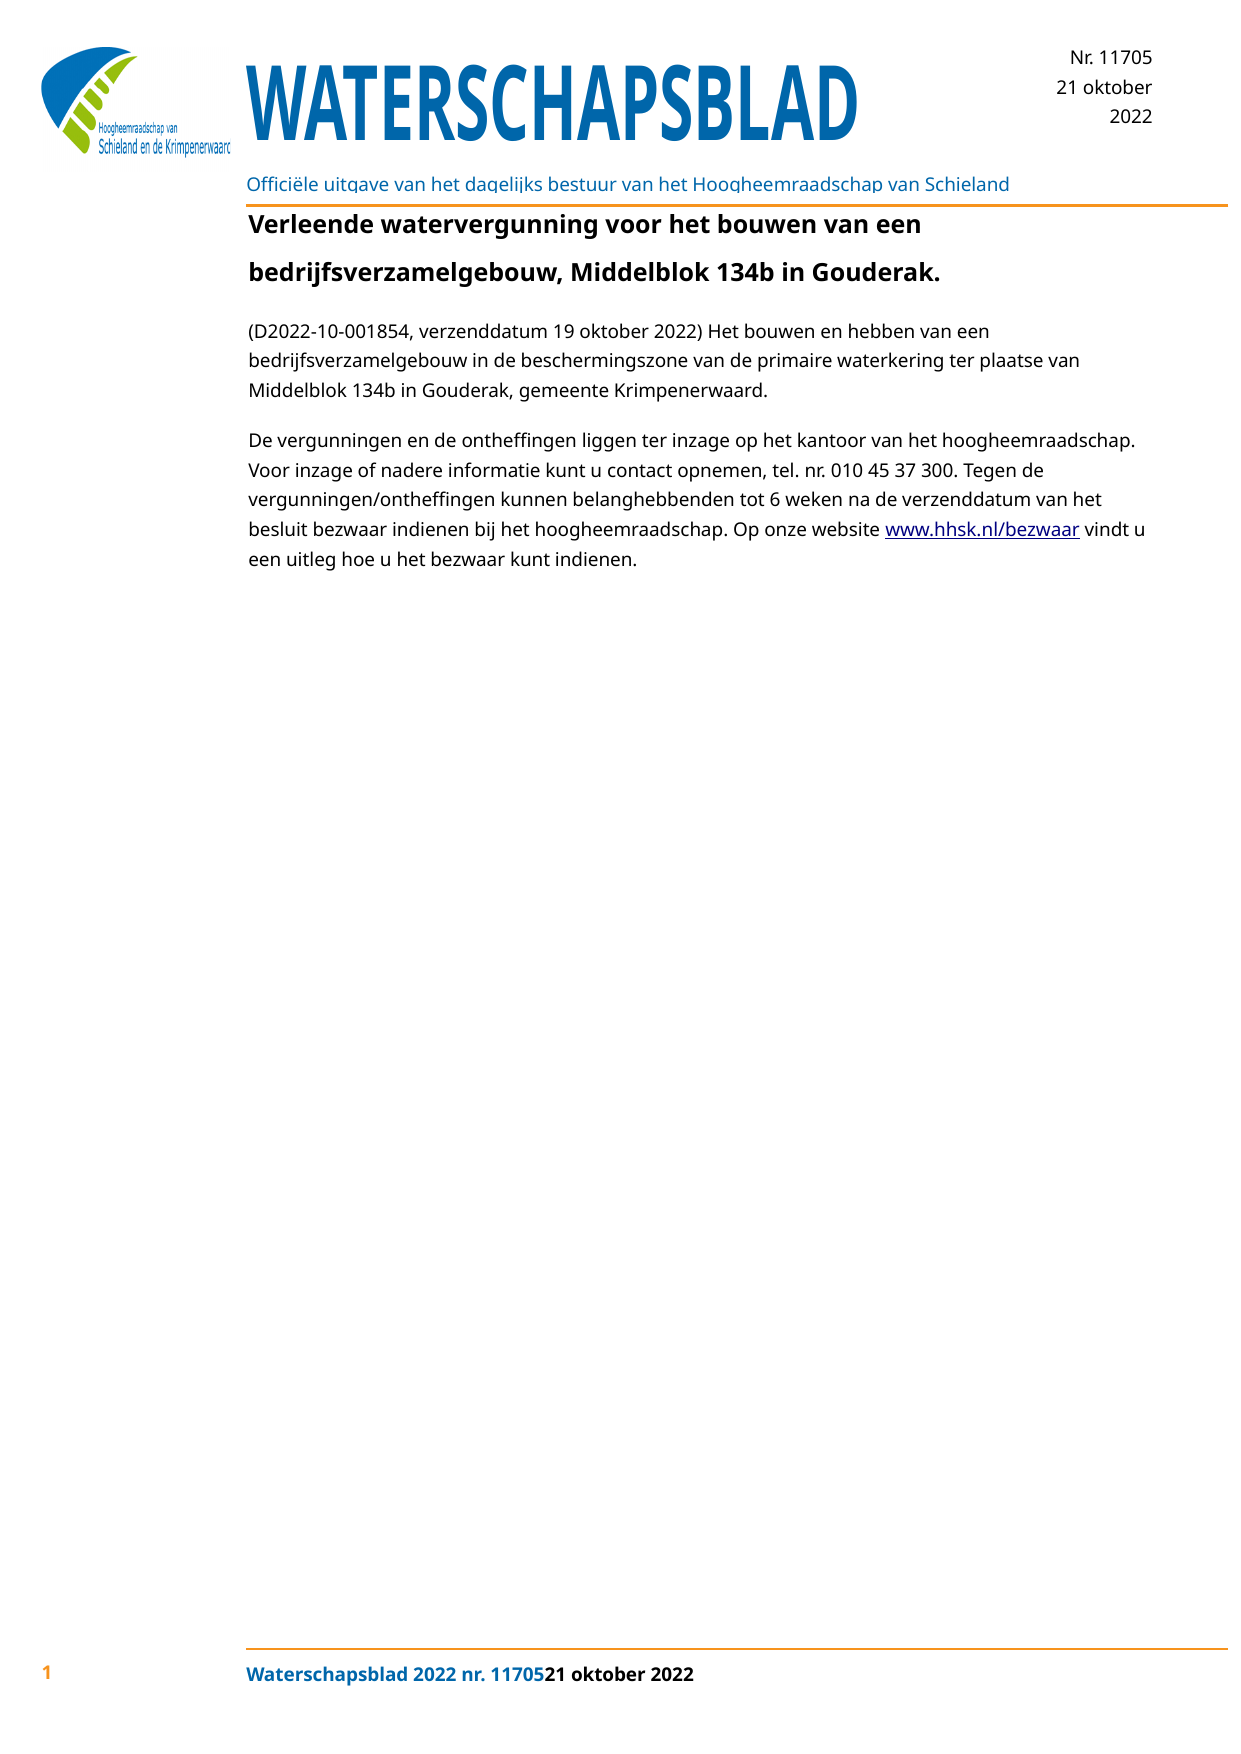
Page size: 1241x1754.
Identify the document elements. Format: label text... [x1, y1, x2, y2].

text Verleende watervergunning voor het bouwen van een bedrijfsverzamelgebouw, Middelblok 134b in Gouderak. [248, 207, 1152, 288]
text (D2022-10-001854, verzenddatum 19 oktober 2022) Het bouwen en hebben van een bedrijfsverzamelgebouw in de beschermingszone van de primaire waterkering ter plaatse van Middelblok 134b in Gouderak, gemeente Krimpenerwaard. [248, 318, 1152, 403]
text De vergunningen en de ontheffingen liggen ter inzage op het kantoor van het hoogheemraadschap. Voor inzage of nadere informatie kunt u contact opnemen, tel. nr. 010 45 37 300. Tegen de vergunningen/ontheffingen kunnen belanghebbenden tot 6 weken na de verzenddatum van het besluit bezwaar indienen bij het hoogheemraadschap. Op onze website www.hhsk.nl/bezwaar vindt u een uitleg hoe u het bezwaar kunt indienen. [248, 427, 1152, 572]
picture [41, 47, 231, 172]
